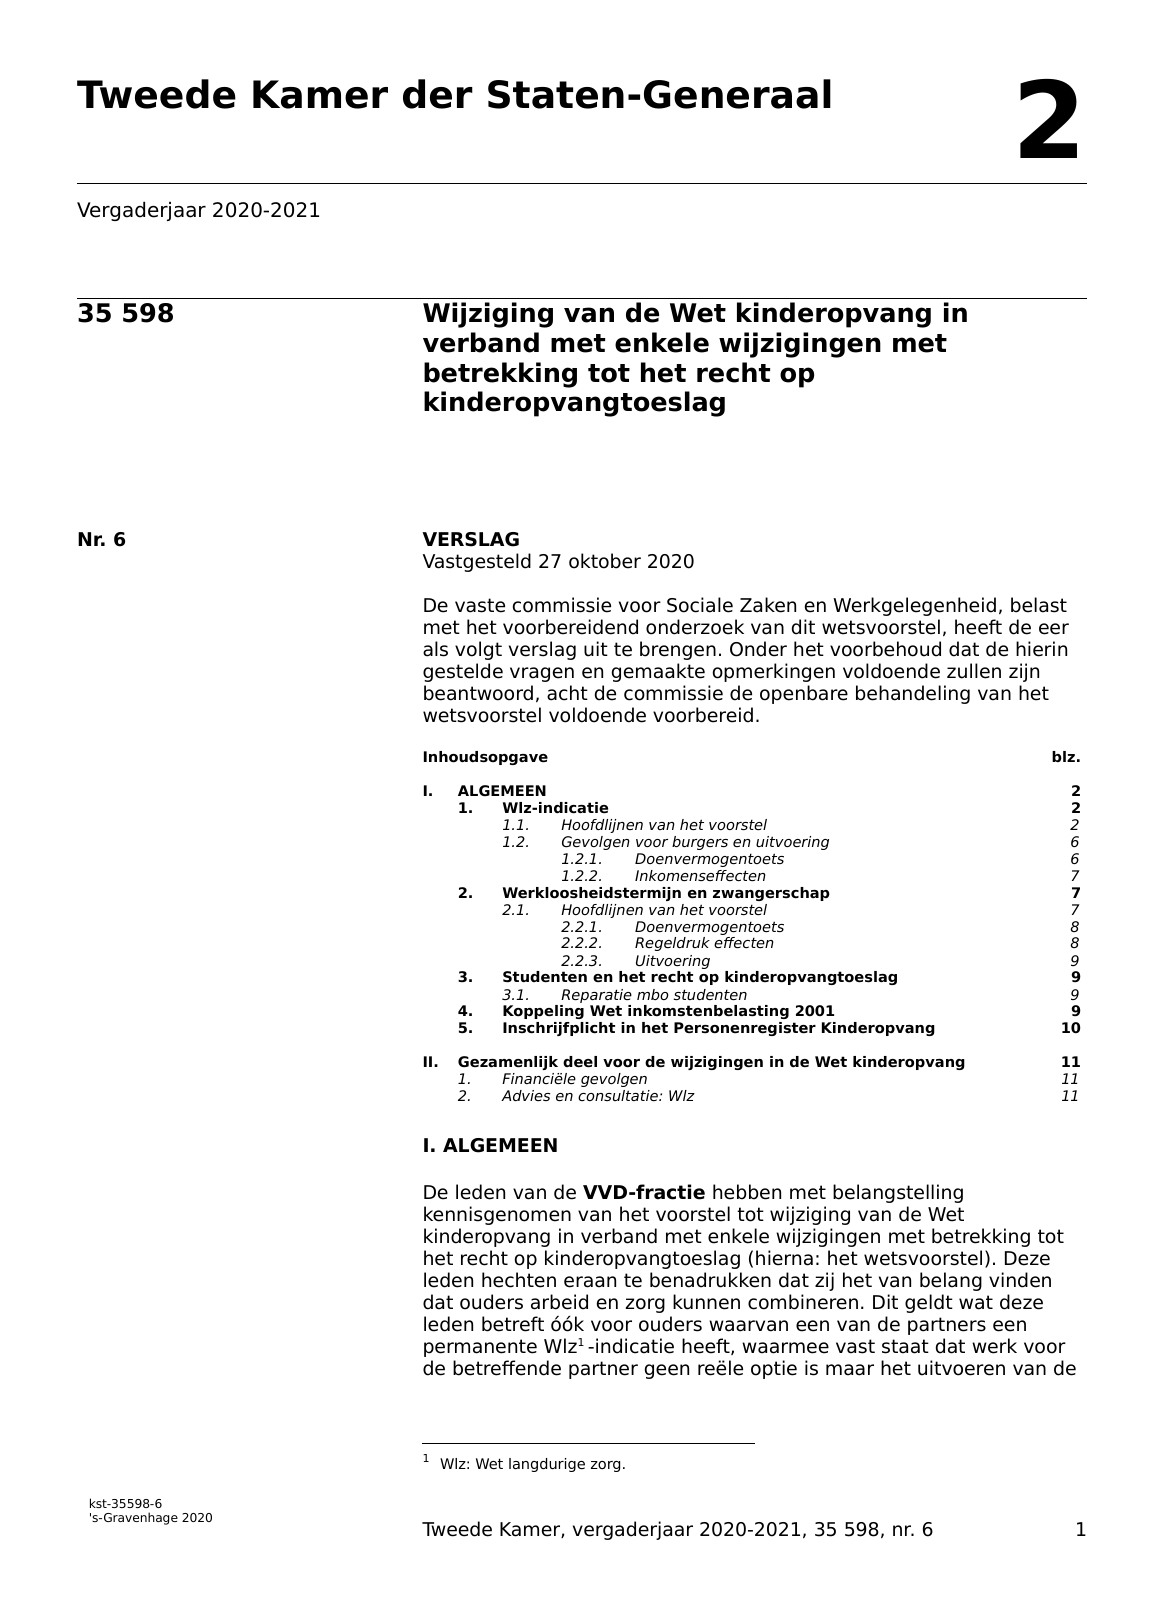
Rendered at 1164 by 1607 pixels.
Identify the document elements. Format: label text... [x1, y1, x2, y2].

table_cell Inschrijfplicht in het Personenregister Kinderopvang [496, 1020, 1027, 1037]
table_cell [452, 1037, 496, 1054]
table_cell 8 [1028, 919, 1087, 935]
text kst-35598-6 [88, 1497, 323, 1511]
table_cell [1028, 766, 1087, 783]
table_cell [422, 935, 452, 952]
text De vaste commissie voor Sociale Zaken en Werkgelegenheid, belast met het voorbereidend onderzoek van dit wetsvoorstel, heeft de eer als volgt verslag uit te brengen. Onder het voorbehoud dat de hierin gestelde vragen en gemaakte opmerkingen voldoende zullen zijn beantwoord, acht de commissie de openbare behandeling van het wetsvoorstel voldoende voorbereid. [422, 595, 1087, 727]
table_cell [452, 986, 496, 1003]
table_cell [452, 953, 496, 969]
table_cell 7 [1028, 868, 1087, 884]
table_cell Doenvermogentoets [629, 919, 1027, 935]
table_header 2 [886, 59, 1087, 183]
table_cell Financiële gevolgen [496, 1071, 1027, 1088]
table_cell 2 [1028, 783, 1087, 799]
table_cell 11 [1028, 1071, 1087, 1088]
table_cell Inkomenseffecten [629, 868, 1027, 884]
table_cell [496, 953, 555, 969]
text De leden van de VVD-fractie hebben met belangstelling kennisgenomen van het voorstel tot wijziging van de Wet kinderopvang in verband met enkele wijzigingen met betrekking tot het recht op kinderopvangtoeslag (hierna: het wetsvoorstel). Deze leden hechten eraan te benadrukken dat zij het van belang vinden dat ouders arbeid en zorg kunnen combineren. Dit geldt wat deze leden betreft óók voor ouders waarvan een van de partners een permanente Wlz-indicatie heeft, waarmee vast staat dat werk voor de betreffende partner geen reële optie is maar het uitvoeren van de [422, 1182, 1087, 1380]
table_cell Regeldruk effecten [629, 935, 1027, 952]
table_cell 1. [452, 800, 496, 817]
table_cell 1.2.1. [555, 851, 629, 867]
table_cell 9 [1028, 986, 1087, 1003]
text 's-Gravenhage 2020 [88, 1511, 323, 1525]
table_cell [452, 766, 496, 783]
table_cell [496, 1037, 555, 1054]
table_cell [422, 834, 452, 851]
table_cell Gevolgen voor burgers en uitvoering [555, 834, 1027, 851]
table_cell [452, 834, 496, 851]
table_cell 9 [1028, 953, 1087, 969]
table_cell Koppeling Wet inkomstenbelasting 2001 [496, 1003, 1027, 1020]
text Wlz: Wet langdurige zorg. [422, 1452, 1087, 1474]
table_cell [422, 1003, 452, 1020]
subtitle Nr. 6 VERSLAG [77, 529, 1087, 551]
table_cell [452, 919, 496, 935]
table_cell [452, 868, 496, 884]
text Vastgesteld 27 oktober 2020 [422, 551, 1087, 573]
table_cell [452, 817, 496, 833]
table_cell 9 [1028, 969, 1087, 986]
table_cell 2.2.1. [555, 919, 629, 935]
table_cell [555, 766, 629, 783]
table_cell [422, 1071, 452, 1088]
table_cell Uitvoering [629, 953, 1027, 969]
table_cell 2 [1028, 817, 1087, 833]
table_cell Gezamenlijk deel voor de wijzigingen in de Wet kinderopvang [452, 1054, 1027, 1071]
table_cell [1028, 1037, 1087, 1054]
table_header Inhoudsopgave [422, 749, 1027, 766]
table_cell [452, 901, 496, 918]
table_cell [422, 1020, 452, 1037]
table_cell 6 [1028, 851, 1087, 867]
table_cell [422, 817, 452, 833]
table_cell 6 [1028, 834, 1087, 851]
table_cell Doenvermogentoets [629, 851, 1027, 867]
table_cell [496, 935, 555, 952]
table_cell 8 [1028, 935, 1087, 952]
table_cell Wlz-indicatie [496, 800, 1027, 817]
table_cell 1.2. [496, 834, 555, 851]
table_cell [422, 953, 452, 969]
table_cell [422, 919, 452, 935]
table_cell 5. [452, 1020, 496, 1037]
table_cell [422, 986, 452, 1003]
table_cell 3. [452, 969, 496, 986]
table_cell 2 [1028, 800, 1087, 817]
table_cell 2.2.3. [555, 953, 629, 969]
table_cell [496, 851, 555, 867]
table_cell 10 [1028, 1020, 1087, 1037]
table_cell 3.1. [496, 986, 555, 1003]
table_cell Advies en consultatie: Wlz [496, 1088, 1027, 1105]
table_cell [629, 1037, 1027, 1054]
table_cell [422, 1037, 452, 1054]
table_cell [422, 901, 452, 918]
table_cell 7 [1028, 885, 1087, 901]
table_cell [496, 766, 555, 783]
table_cell 7 [1028, 901, 1087, 918]
table_cell [422, 851, 452, 867]
table_cell 2.1. [496, 901, 555, 918]
table_cell Studenten en het recht op kinderopvangtoeslag [496, 969, 1027, 986]
table_cell Hoofdlijnen van het voorstel [555, 901, 1027, 918]
table_cell 1. [452, 1071, 496, 1088]
table_cell [422, 766, 452, 783]
table_cell Werkloosheidstermijn en zwangerschap [496, 885, 1027, 901]
table_cell 11 [1028, 1088, 1087, 1105]
table_cell 1.1. [496, 817, 555, 833]
table_cell 2. [452, 885, 496, 901]
table_header Tweede Kamer der Staten-Generaal [77, 59, 886, 183]
table_header blz. [1028, 749, 1087, 766]
table_cell [422, 1088, 452, 1105]
table_cell [422, 868, 452, 884]
table_cell [422, 885, 452, 901]
table_cell I. [422, 783, 452, 799]
table_cell 9 [1028, 1003, 1087, 1020]
table_cell [452, 935, 496, 952]
table_cell [629, 766, 1027, 783]
table_cell Vergaderjaar 2020-2021 [77, 184, 1087, 298]
table_cell 2.2.2. [555, 935, 629, 952]
table_cell 11 [1028, 1054, 1087, 1071]
table_cell [422, 800, 452, 817]
table_cell [452, 851, 496, 867]
table_cell Hoofdlijnen van het voorstel [555, 817, 1027, 833]
table_cell Reparatie mbo studenten [555, 986, 1027, 1003]
table_cell 1.2.2. [555, 868, 629, 884]
table_cell ALGEMEEN [452, 783, 1027, 799]
subtitle 35 598 Wijziging van de Wet kinderopvang in verband met enkele wijzigingen met betrekking tot het recht op kinderopvangtoeslag [77, 299, 1087, 418]
table_cell 2. [452, 1088, 496, 1105]
table_cell [422, 969, 452, 986]
table_cell [555, 1037, 629, 1054]
table_cell [496, 919, 555, 935]
table_cell 4. [452, 1003, 496, 1020]
table_cell II. [422, 1054, 452, 1071]
subtitle I. ALGEMEEN [422, 1135, 1087, 1157]
table_cell [496, 868, 555, 884]
